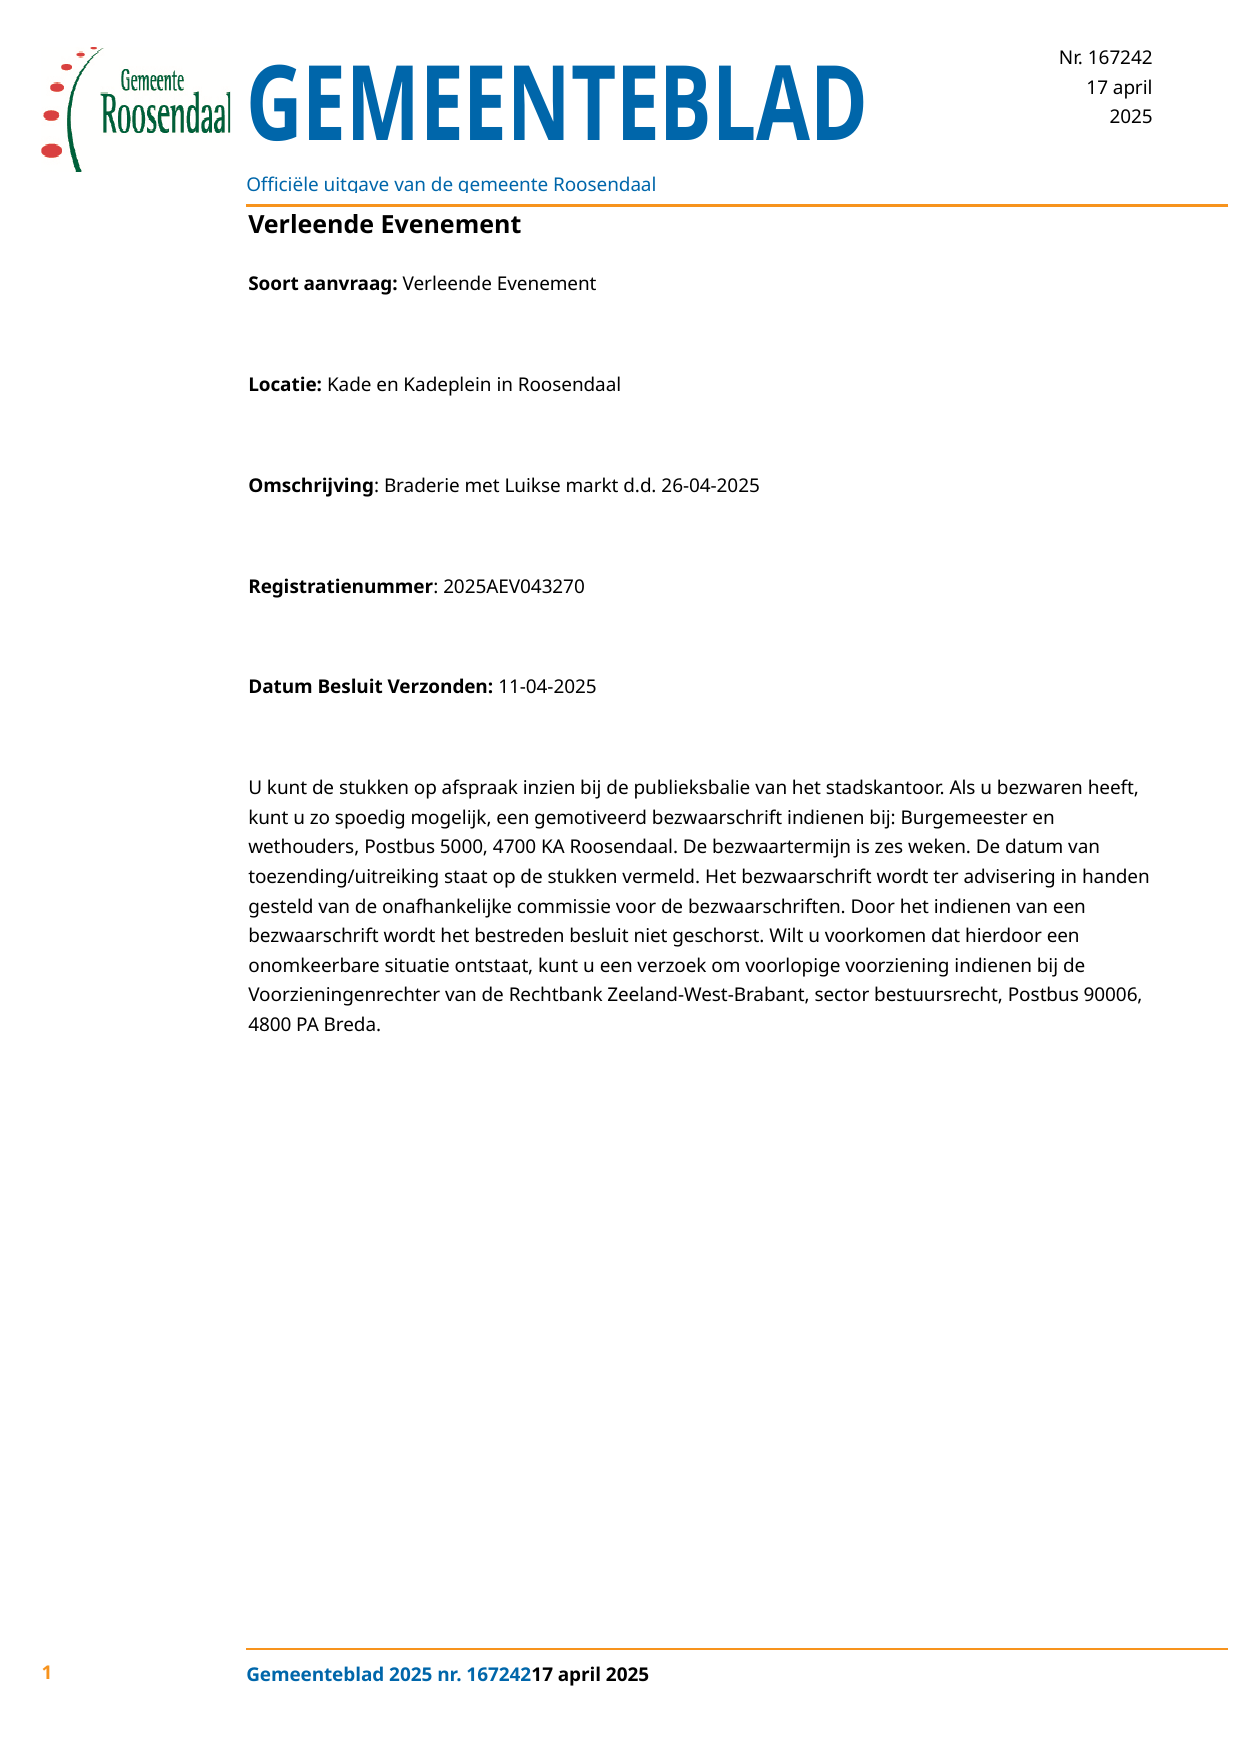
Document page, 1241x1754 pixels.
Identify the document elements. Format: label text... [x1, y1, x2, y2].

text U kunt de stukken op afspraak inzien bij de publieksbalie van het stadskantoor. Als u bezwaren heeft, kunt u zo spoedig mogelijk, een gemotiveerd bezwaarschrift indienen bij: Burgemeester en wethouders, Postbus 5000, 4700 KA Roosendaal. De bezwaartermijn is zes weken. De datum van toezending/uitreiking staat op de stukken vermeld. Het bezwaarschrift wordt ter advisering in handen gesteld van de onafhankelijke commissie voor de bezwaarschriften. Door het indienen van een bezwaarschrift wordt het bestreden besluit niet geschorst. Wilt u voorkomen dat hierdoor een onomkeerbare situatie ontstaat, kunt u een verzoek om voorlopige voorziening indienen bij de Voorzieningenrechter van de Rechtbank Zeeland-West-Brabant, sector bestuursrecht, Postbus 90006, 4800 PA Breda. [248, 774, 1152, 1037]
text Registratienummer: 2025AEV043270 [248, 573, 1152, 598]
text Omschrijving: Braderie met Luikse markt d.d. 26-04-2025 [248, 472, 1152, 498]
text Locatie: Kade en Kadeplein in Roosendaal [248, 371, 1152, 397]
picture [41, 47, 231, 172]
text Datum Besluit Verzonden: 11-04-2025 [248, 674, 1152, 699]
text Verleende Evenement [248, 207, 1152, 241]
text Soort aanvraag: Verleende Evenement [248, 270, 1152, 296]
